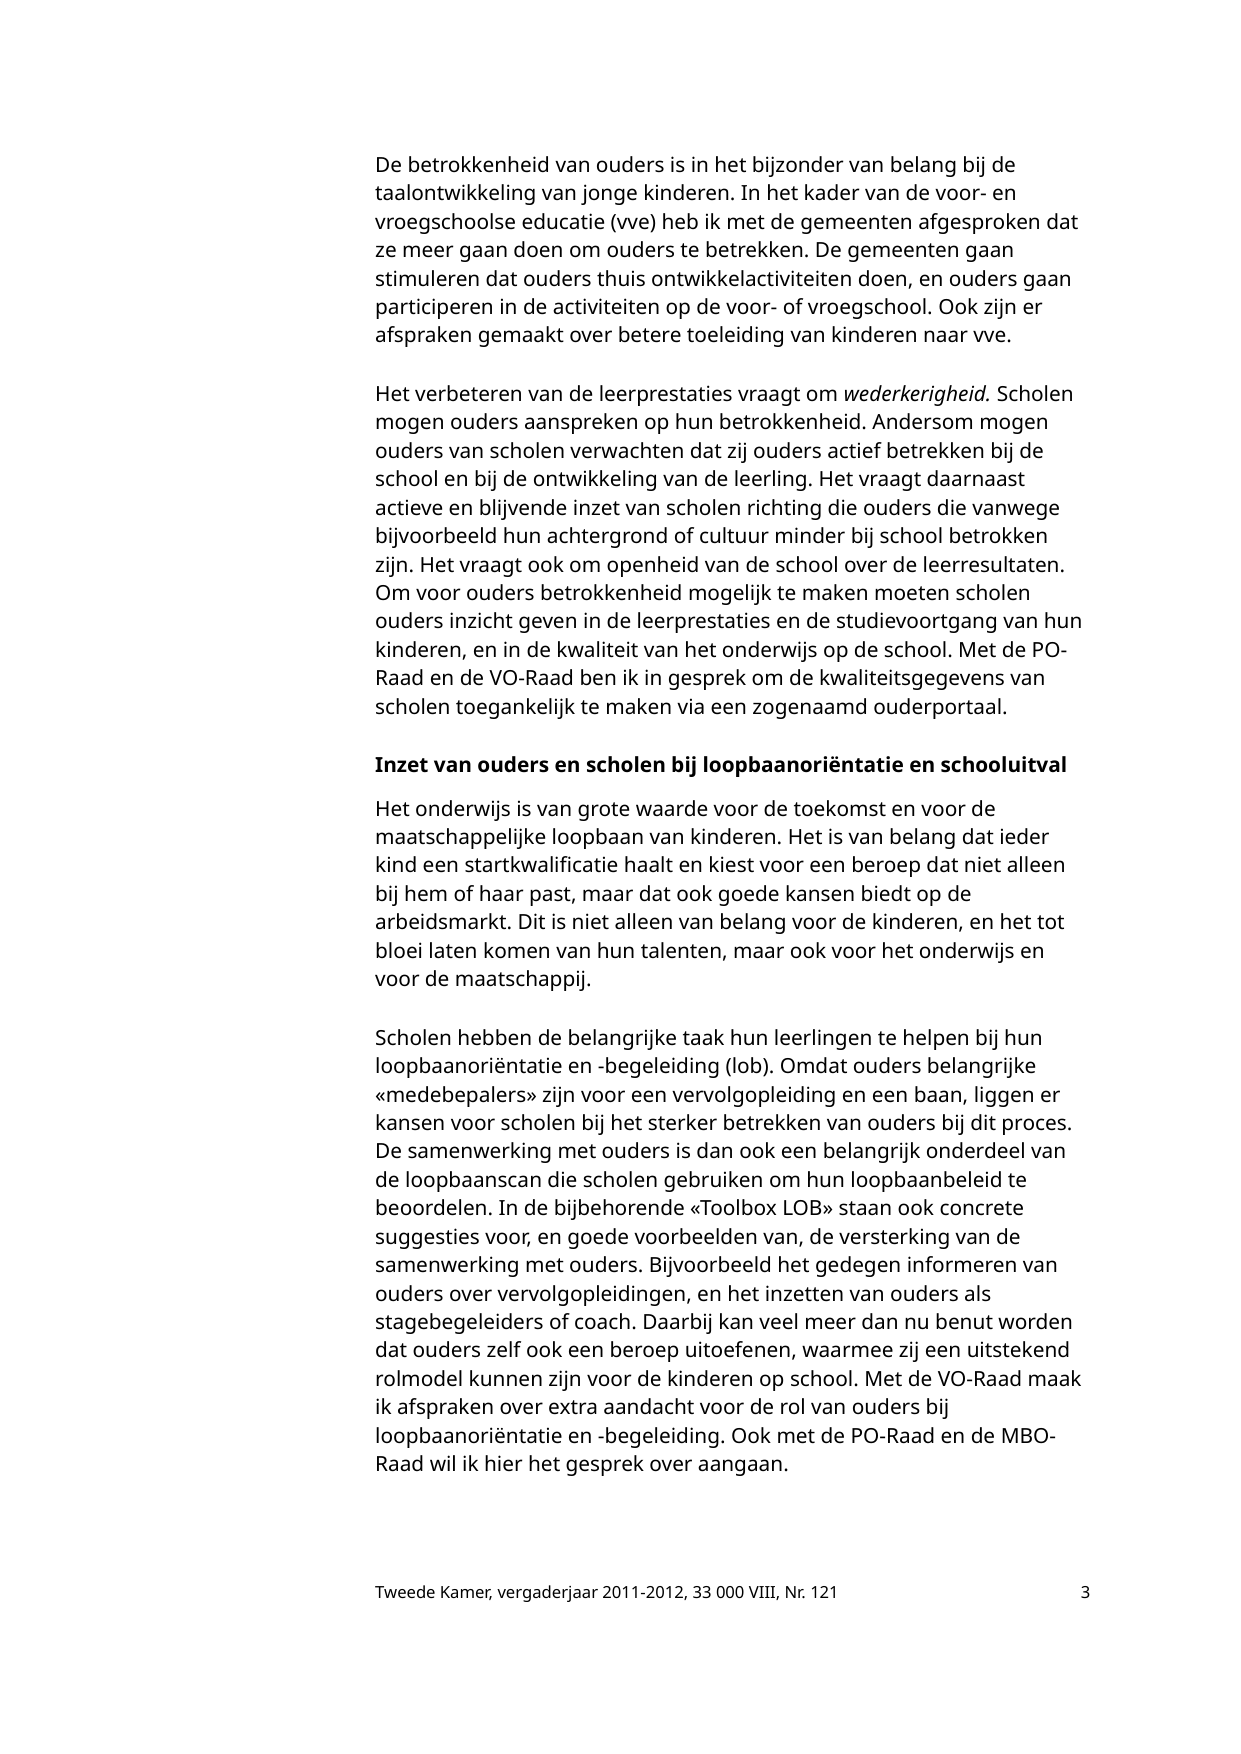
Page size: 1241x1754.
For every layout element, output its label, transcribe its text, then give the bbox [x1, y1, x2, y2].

text Scholen hebben de belangrijke taak hun leerlingen te helpen bij hun loopbaanoriëntatie en -begeleiding (lob). Omdat ouders belangrijke «medebepalers» zijn voor een vervolgopleiding en een baan, liggen er kansen voor scholen bij het sterker betrekken van ouders bij dit proces. De samenwerking met ouders is dan ook een belangrijk onderdeel van de loopbaanscan die scholen gebruiken om hun loopbaanbeleid te beoordelen. In de bijbehorende «Toolbox LOB» staan ook concrete suggesties voor, en goede voorbeelden van, de versterking van de samenwerking met ouders. Bijvoorbeeld het gedegen informeren van ouders over vervolgopleidingen, en het inzetten van ouders als stagebegeleiders of coach. Daarbij kan veel meer dan nu benut worden dat ouders zelf ook een beroep uitoefenen, waarmee zij een uitstekend rolmodel kunnen zijn voor de kinderen op school. Met de VO-Raad maak ik afspraken over extra aandacht voor de rol van ouders bij loopbaanoriëntatie en -begeleiding. Ook met de PO-Raad en de MBO-Raad wil ik hier het gesprek over aangaan. [375, 1023, 1090, 1478]
text Inzet van ouders en scholen bij loopbaanoriëntatie en schooluitval [375, 750, 1090, 779]
text De betrokkenheid van ouders is in het bijzonder van belang bij de taalontwikkeling van jonge kinderen. In het kader van de voor- en vroegschoolse educatie (vve) heb ik met de gemeenten afgesproken dat ze meer gaan doen om ouders te betrekken. De gemeenten gaan stimuleren dat ouders thuis ontwikkelactiviteiten doen, en ouders gaan participeren in de activiteiten op de voor- of vroegschool. Ook zijn er afspraken gemaakt over betere toeleiding van kinderen naar vve. [375, 150, 1090, 349]
text Het onderwijs is van grote waarde voor de toekomst en voor de maatschappelijke loopbaan van kinderen. Het is van belang dat ieder kind een startkwalificatie haalt en kiest voor een beroep dat niet alleen bij hem of haar past, maar dat ook goede kansen biedt op de arbeidsmarkt. Dit is niet alleen van belang voor de kinderen, en het tot bloei laten komen van hun talenten, maar ook voor het onderwijs en voor de maatschappij. [375, 794, 1090, 993]
text Het verbeteren van de leerprestaties vraagt om wederkerigheid. Scholen mogen ouders aanspreken op hun betrokkenheid. Andersom mogen ouders van scholen verwachten dat zij ouders actief betrekken bij de school en bij de ontwikkeling van de leerling. Het vraagt daarnaast actieve en blijvende inzet van scholen richting die ouders die vanwege bijvoorbeeld hun achtergrond of cultuur minder bij school betrokken zijn. Het vraagt ook om openheid van de school over de leerresultaten. Om voor ouders betrokkenheid mogelijk te maken moeten scholen ouders inzicht geven in de leerprestaties en de studievoortgang van hun kinderen, en in de kwaliteit van het onderwijs op de school. Met de PO-Raad en de VO-Raad ben ik in gesprek om de kwaliteitsgegevens van scholen toegankelijk te maken via een zogenaamd ouderportaal. [375, 379, 1090, 720]
